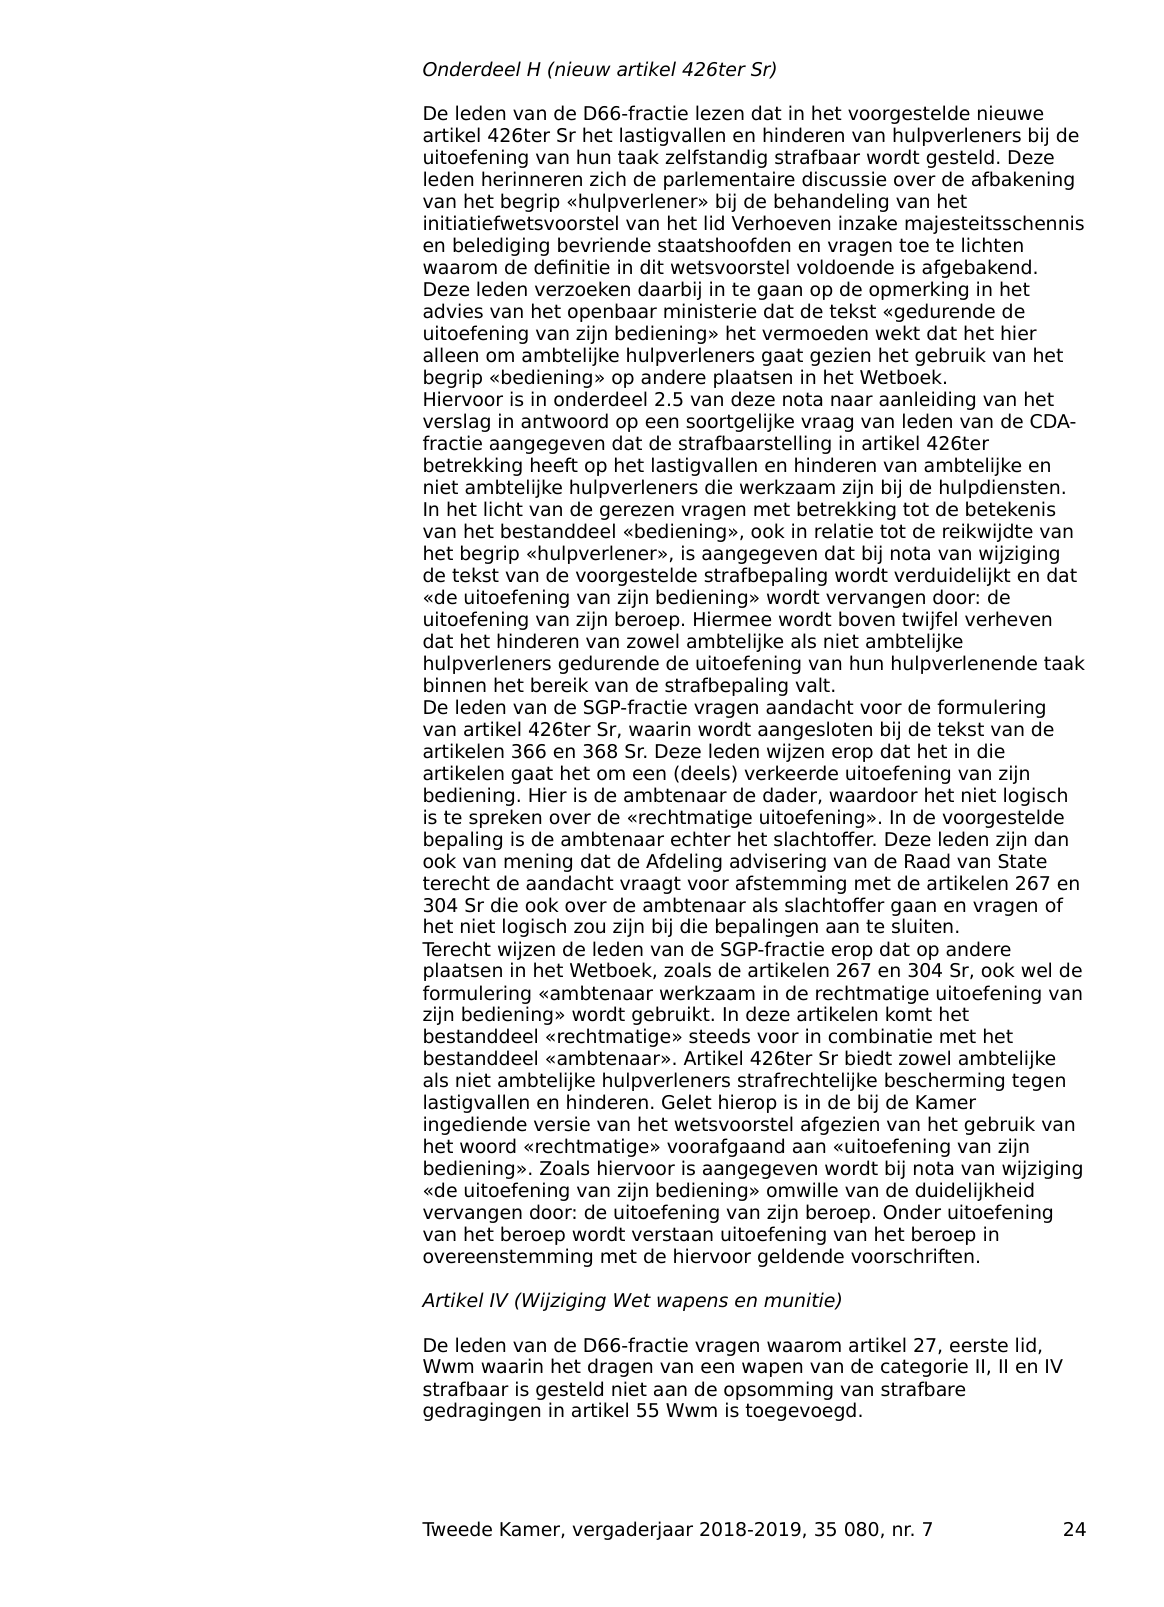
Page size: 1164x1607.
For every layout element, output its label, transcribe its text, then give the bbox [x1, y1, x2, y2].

subtitle Onderdeel H (nieuw artikel 426ter Sr) [422, 59, 1087, 81]
text De leden van de D66-fractie vragen waarom artikel 27, eerste lid, Wwm waarin het dragen van een wapen van de categorie II, II en IV strafbaar is gesteld niet aan de opsomming van strafbare gedragingen in artikel 55 Wwm is toegevoegd. [422, 1334, 1087, 1422]
text De leden van de D66-fractie lezen dat in het voorgestelde nieuwe artikel 426ter Sr het lastigvallen en hinderen van hulpverleners bij de uitoefening van hun taak zelfstandig strafbaar wordt gesteld. Deze leden herinneren zich de parlementaire discussie over de afbakening van het begrip «hulpverlener» bij de behandeling van het initiatiefwetsvoorstel van het lid Verhoeven inzake majesteitsschennis en belediging bevriende staatshoofden en vragen toe te lichten waarom de definitie in dit wetsvoorstel voldoende is afgebakend. Deze leden verzoeken daarbij in te gaan op de opmerking in het advies van het openbaar ministerie dat de tekst «gedurende de uitoefening van zijn bediening» het vermoeden wekt dat het hier alleen om ambtelijke hulpverleners gaat gezien het gebruik van het begrip «bediening» op andere plaatsen in het Wetboek. [422, 103, 1087, 389]
text De leden van de SGP-fractie vragen aandacht voor de formulering van artikel 426ter Sr, waarin wordt aangesloten bij de tekst van de artikelen 366 en 368 Sr. Deze leden wijzen erop dat het in die artikelen gaat het om een (deels) verkeerde uitoefening van zijn bediening. Hier is de ambtenaar de dader, waardoor het niet logisch is te spreken over de «rechtmatige uitoefening». In de voorgestelde bepaling is de ambtenaar echter het slachtoffer. Deze leden zijn dan ook van mening dat de Afdeling advisering van de Raad van State terecht de aandacht vraagt voor afstemming met de artikelen 267 en 304 Sr die ook over de ambtenaar als slachtoffer gaan en vragen of het niet logisch zou zijn bij die bepalingen aan te sluiten. [422, 697, 1087, 938]
text Terecht wijzen de leden van de SGP-fractie erop dat op andere plaatsen in het Wetboek, zoals de artikelen 267 en 304 Sr, ook wel de formulering «ambtenaar werkzaam in de rechtmatige uitoefening van zijn bediening» wordt gebruikt. In deze artikelen komt het bestanddeel «rechtmatige» steeds voor in combinatie met het bestanddeel «ambtenaar». Artikel 426ter Sr biedt zowel ambtelijke als niet ambtelijke hulpverleners strafrechtelijke bescherming tegen lastigvallen en hinderen. Gelet hierop is in de bij de Kamer ingediende versie van het wetsvoorstel afgezien van het gebruik van het woord «rechtmatige» voorafgaand aan «uitoefening van zijn bediening». Zoals hiervoor is aangegeven wordt bij nota van wijziging «de uitoefening van zijn bediening» omwille van de duidelijkheid vervangen door: de uitoefening van zijn beroep. Onder uitoefening van het beroep wordt verstaan uitoefening van het beroep in overeenstemming met de hiervoor geldende voorschriften. [422, 938, 1087, 1268]
subtitle Artikel IV (Wijziging Wet wapens en munitie) [422, 1290, 1087, 1312]
text Hiervoor is in onderdeel 2.5 van deze nota naar aanleiding van het verslag in antwoord op een soortgelijke vraag van leden van de CDA-fractie aangegeven dat de strafbaarstelling in artikel 426ter betrekking heeft op het lastigvallen en hinderen van ambtelijke en niet ambtelijke hulpverleners die werkzaam zijn bij de hulpdiensten. In het licht van de gerezen vragen met betrekking tot de betekenis van het bestanddeel «bediening», ook in relatie tot de reikwijdte van het begrip «hulpverlener», is aangegeven dat bij nota van wijziging de tekst van de voorgestelde strafbepaling wordt verduidelijkt en dat «de uitoefening van zijn bediening» wordt vervangen door: de uitoefening van zijn beroep. Hiermee wordt boven twijfel verheven dat het hinderen van zowel ambtelijke als niet ambtelijke hulpverleners gedurende de uitoefening van hun hulpverlenende taak binnen het bereik van de strafbepaling valt. [422, 389, 1087, 697]
